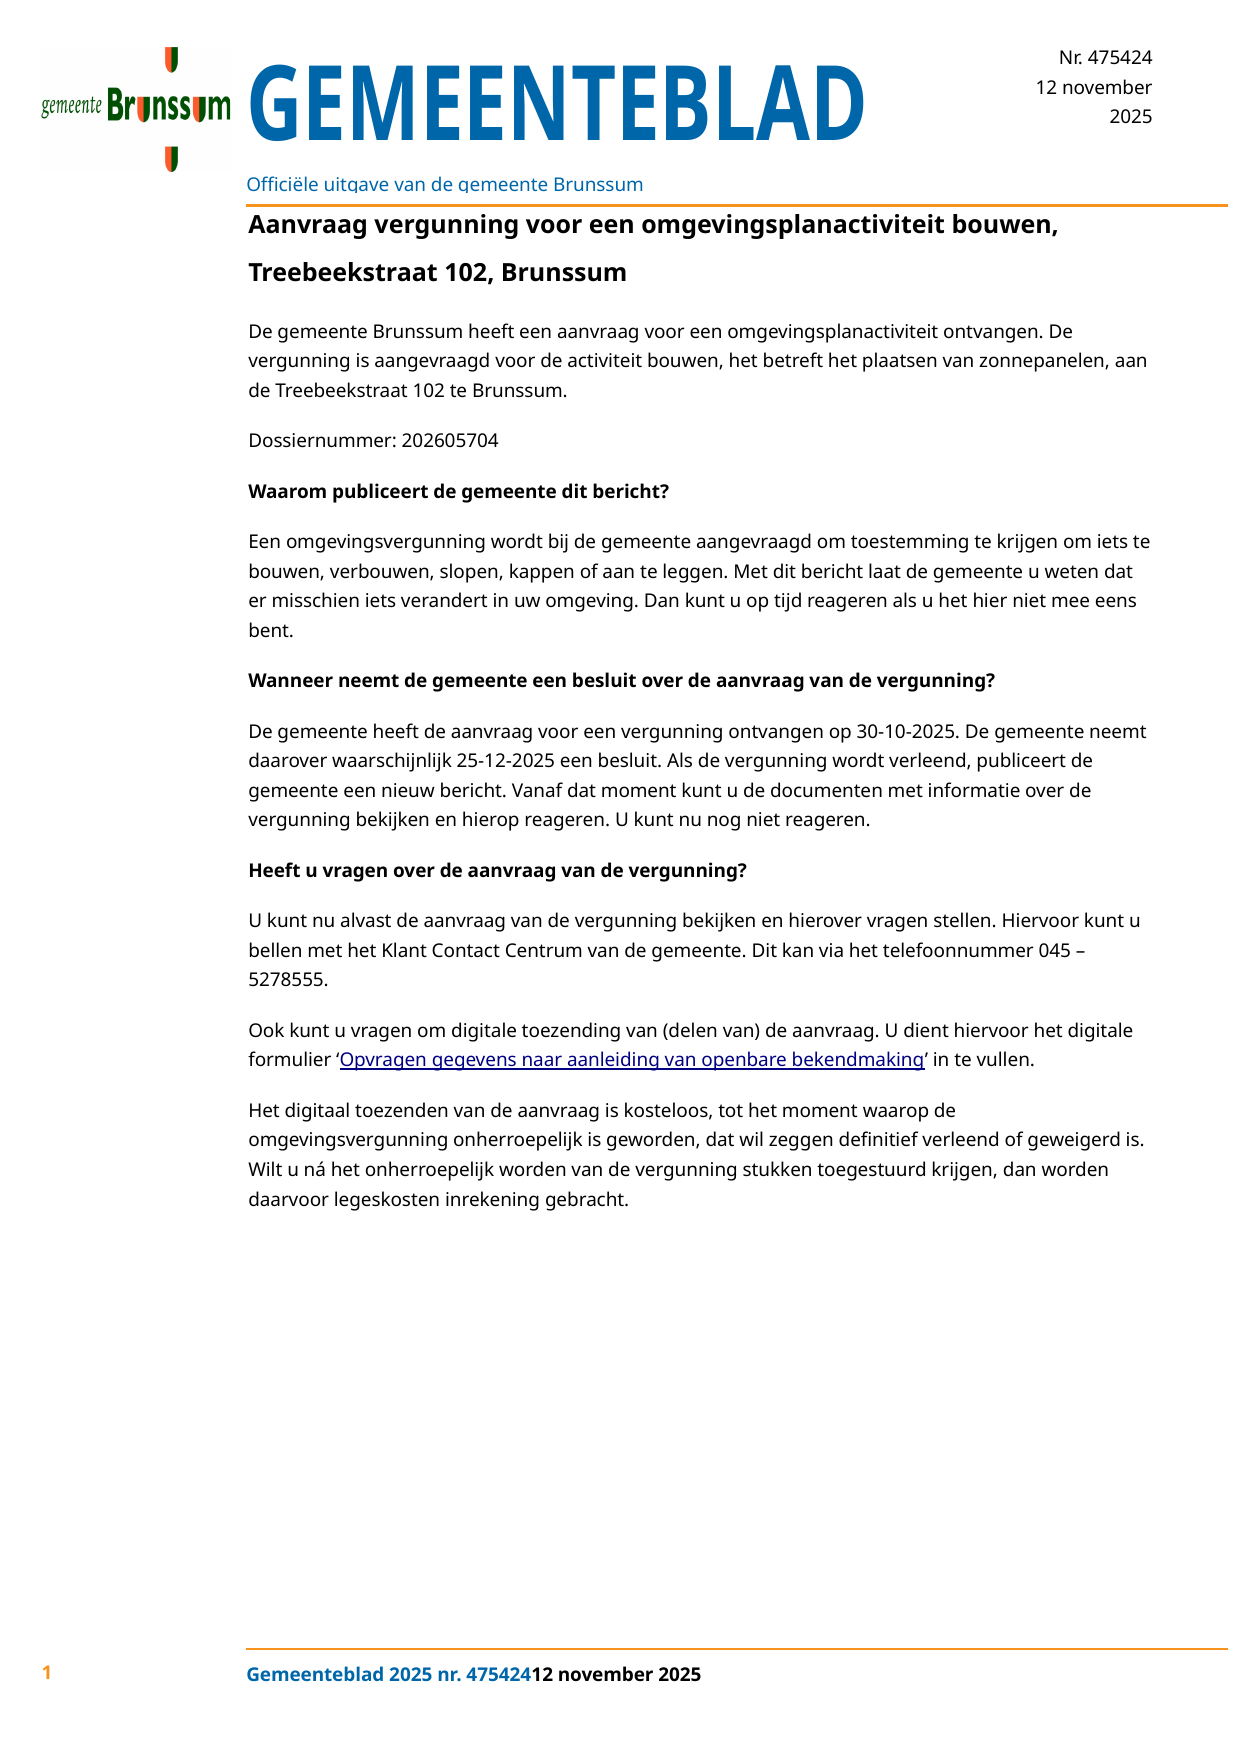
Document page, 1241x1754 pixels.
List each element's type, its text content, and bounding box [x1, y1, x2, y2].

text Wanneer neemt de gemeente een besluit over de aanvraag van de vergunning? [248, 667, 1152, 693]
text Aanvraag vergunning voor een omgevingsplanactiviteit bouwen, Treebeekstraat 102, Brunssum [248, 207, 1152, 288]
text Ook kunt u vragen om digitale toezending van (delen van) de aanvraag. U dient hiervoor het digitale formulier ‘Opvragen gegevens naar aanleiding van openbare bekendmaking’ in te vullen. [248, 1017, 1152, 1072]
text Dossiernummer: 202605704 [248, 427, 1152, 453]
text U kunt nu alvast de aanvraag van de vergunning bekijken en hierover vragen stellen. Hiervoor kunt u bellen met het Klant Contact Centrum van de gemeente. Dit kan via het telefoonnummer 045 – 5278555. [248, 907, 1152, 992]
text De gemeente heeft de aanvraag voor een vergunning ontvangen op 30-10-2025. De gemeente neemt daarover waarschijnlijk 25-12-2025 een besluit. Als de vergunning wordt verleend, publiceert de gemeente een nieuw bericht. Vanaf dat moment kunt u de documenten met informatie over de vergunning bekijken en hierop reageren. U kunt nu nog niet reageren. [248, 718, 1152, 832]
text Het digitaal toezenden van de aanvraag is kosteloos, tot het moment waarop de omgevingsvergunning onherroepelijk is geworden, dat wil zeggen definitief verleend of geweigerd is. Wilt u ná het onherroepelijk worden van de vergunning stukken toegestuurd krijgen, dan worden daarvoor legeskosten inrekening gebracht. [248, 1097, 1152, 1212]
picture [41, 47, 231, 172]
text Een omgevingsvergunning wordt bij de gemeente aangevraagd om toestemming te krijgen om iets te bouwen, verbouwen, slopen, kappen of aan te leggen. Met dit bericht laat de gemeente u weten dat er misschien iets verandert in uw omgeving. Dan kunt u op tijd reageren als u het hier niet mee eens bent. [248, 528, 1152, 643]
text Waarom publiceert de gemeente dit bericht? [248, 478, 1152, 504]
text De gemeente Brunssum heeft een aanvraag voor een omgevingsplanactiviteit ontvangen. De vergunning is aangevraagd voor de activiteit bouwen, het betreft het plaatsen van zonnepanelen, aan de Treebeekstraat 102 te Brunssum. [248, 318, 1152, 403]
text Heeft u vragen over de aanvraag van de vergunning? [248, 857, 1152, 883]
